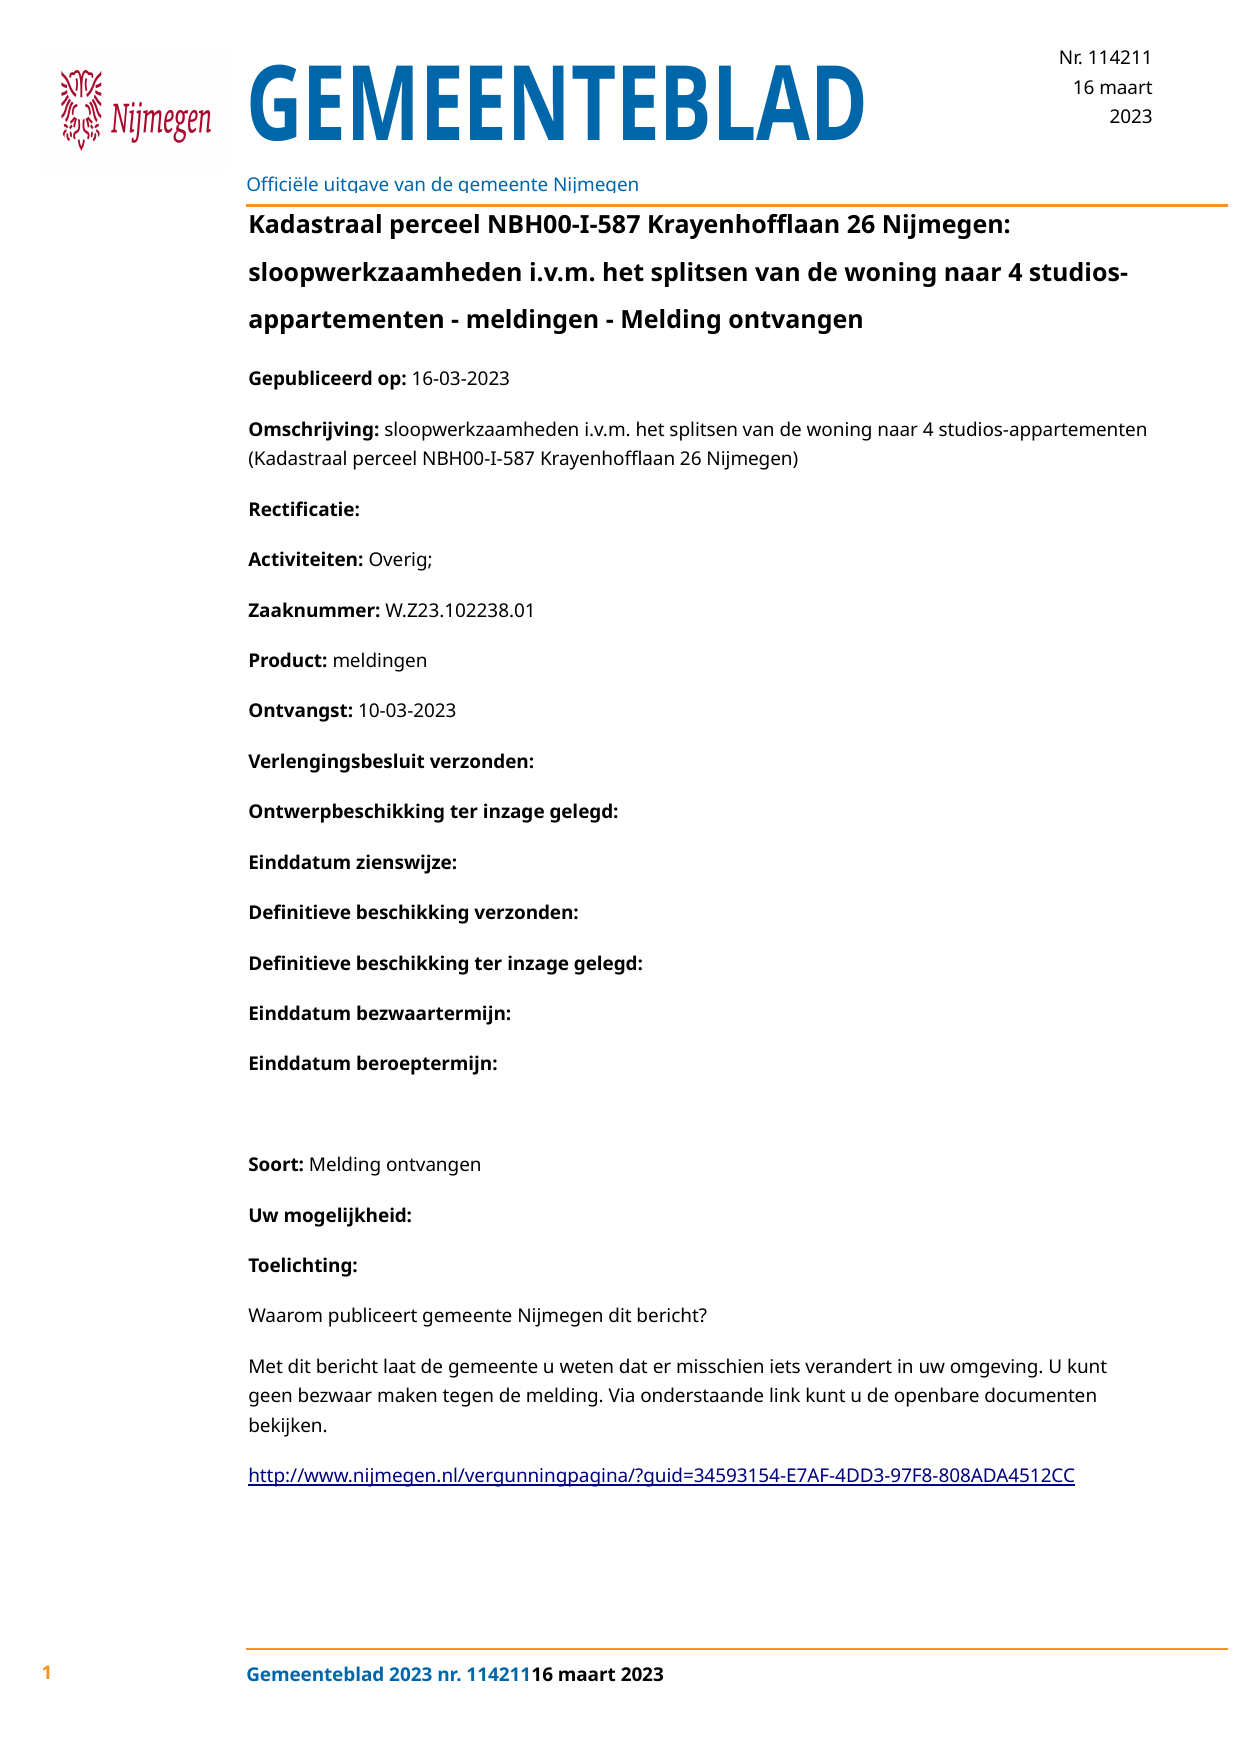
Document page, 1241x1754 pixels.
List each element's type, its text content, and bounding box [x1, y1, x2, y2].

text http://www.nijmegen.nl/vergunningpagina/?guid=34593154-E7AF-4DD3-97F8-808ADA4512CC [248, 1463, 1152, 1488]
text Waarom publiceert gemeente Nijmegen dit bericht? [248, 1303, 1152, 1328]
text Einddatum beroeptermijn: [248, 1051, 1152, 1076]
text Ontvangst: 10-03-2023 [248, 698, 1152, 723]
text Zaaknummer: W.Z23.102238.01 [248, 597, 1152, 622]
text Verlengingsbesluit verzonden: [248, 748, 1152, 774]
text Kadastraal perceel NBH00-I-587 Krayenhofflaan 26 Nijmegen: sloopwerkzaamheden i.v.m. het splitsen van de woning naar 4 studios-appartementen - meldingen - Melding ontvangen [248, 207, 1152, 336]
text Gepubliceerd op: 16-03-2023 [248, 366, 1152, 391]
text Omschrijving: sloopwerkzaamheden i.v.m. het splitsen van de woning naar 4 studios-appartementen (Kadastraal perceel NBH00-I-587 Krayenhofflaan 26 Nijmegen) [248, 416, 1152, 471]
text Einddatum zienswijze: [248, 849, 1152, 874]
text Met dit bericht laat de gemeente u weten dat er misschien iets verandert in uw omgeving. U kunt geen bezwaar maken tegen de melding. Via onderstaande link kunt u de openbare documenten bekijken. [248, 1353, 1152, 1438]
text Uw mogelijkheid: [248, 1202, 1152, 1227]
text Ontwerpbeschikking ter inzage gelegd: [248, 798, 1152, 824]
text Toelichting: [248, 1252, 1152, 1278]
text Soort: Melding ontvangen [248, 1151, 1152, 1177]
text Activiteiten: Overig; [248, 546, 1152, 572]
text Definitieve beschikking verzonden: [248, 899, 1152, 925]
text Product: meldingen [248, 647, 1152, 673]
text Rectificatie: [248, 496, 1152, 522]
picture [41, 47, 231, 172]
text Einddatum bezwaartermijn: [248, 1000, 1152, 1026]
text Definitieve beschikking ter inzage gelegd: [248, 950, 1152, 975]
